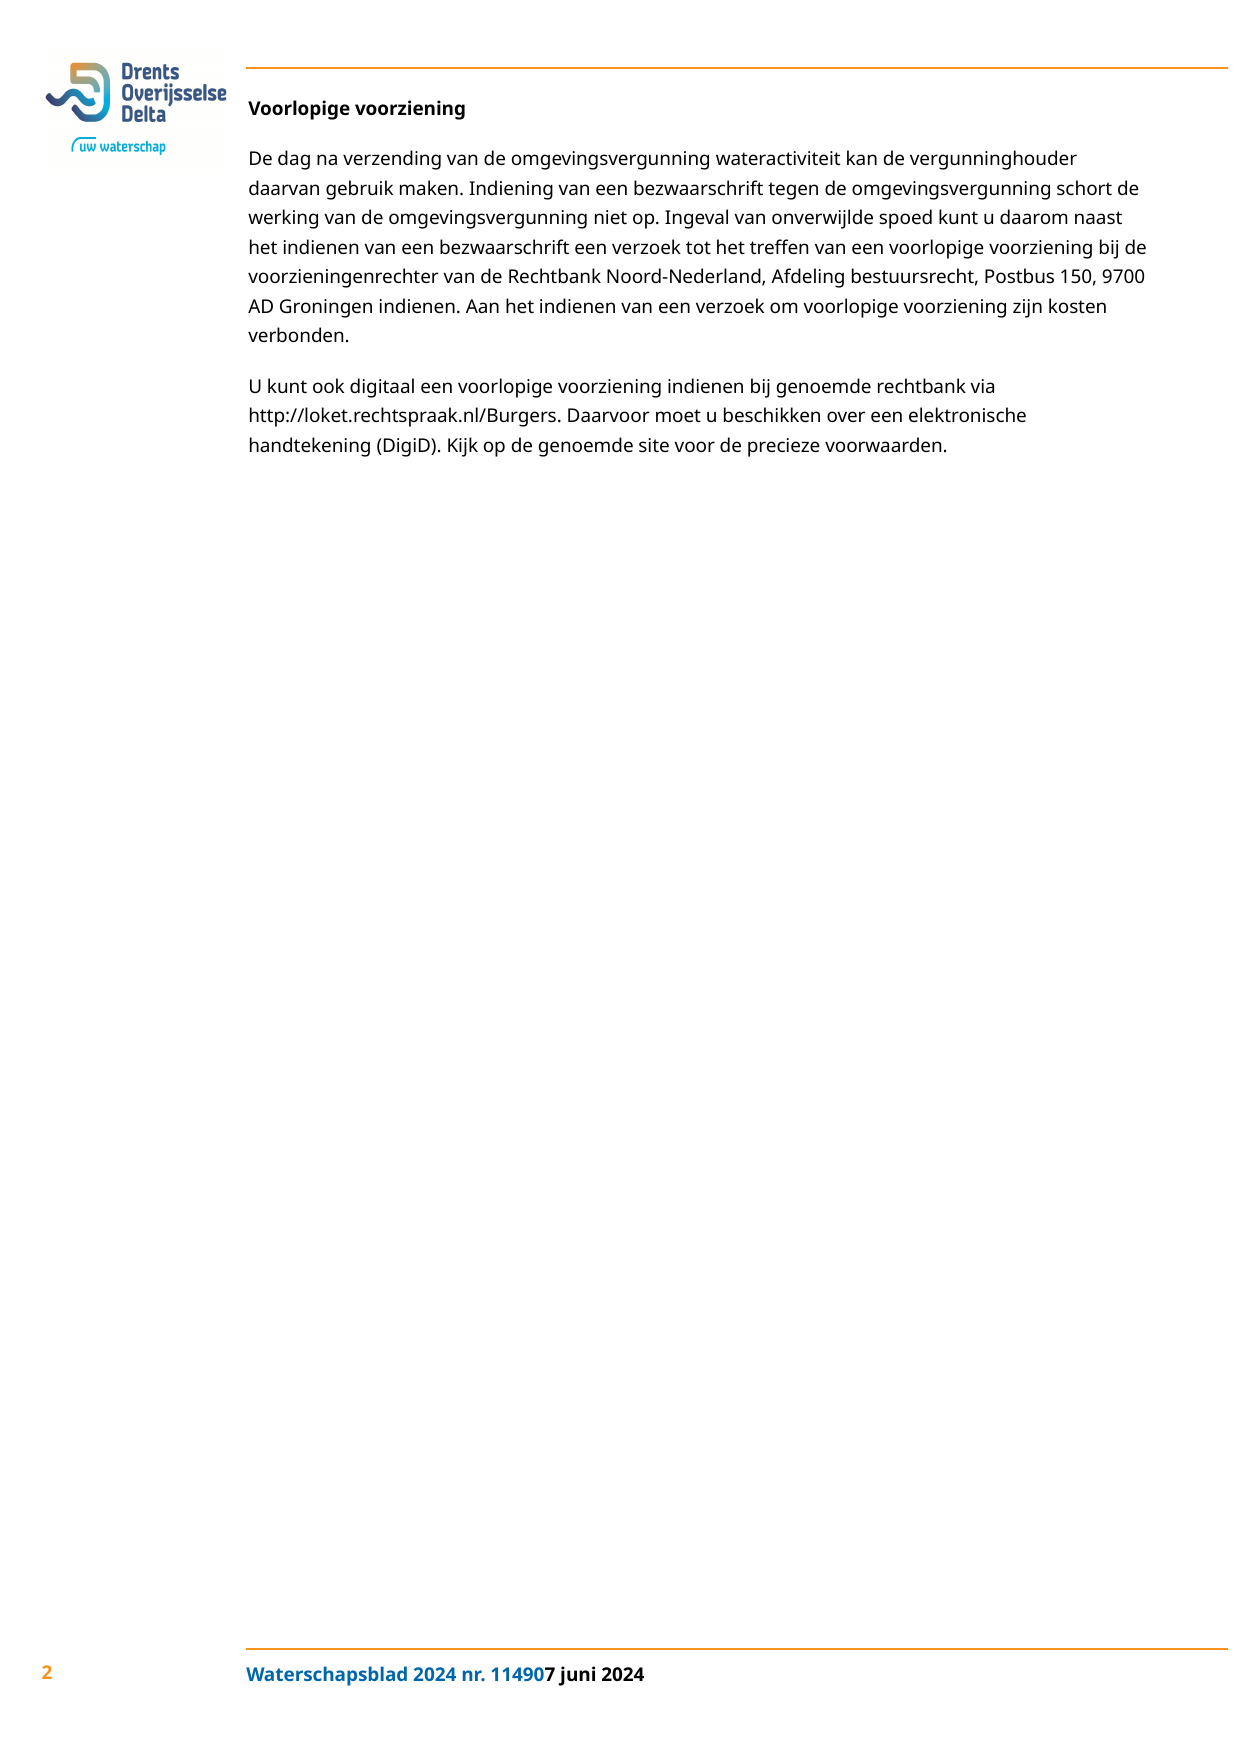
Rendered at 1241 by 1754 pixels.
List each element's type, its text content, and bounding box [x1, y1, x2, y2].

text Voorlopige voorziening [248, 95, 1152, 121]
text U kunt ook digitaal een voorlopige voorziening indienen bij genoemde rechtbank via http://loket.rechtspraak.nl/Burgers. Daarvoor moet u beschikken over een elektronische handtekening (DigiD). Kijk op de genoemde site voor de precieze voorwaarden. [248, 373, 1152, 458]
picture [41, 47, 231, 172]
text De dag na verzending van de omgevingsvergunning wateractiviteit kan de vergunninghouder daarvan gebruik maken. Indiening van een bezwaarschrift tegen de omgevingsvergunning schort de werking van de omgevingsvergunning niet op. Ingeval van onverwijlde spoed kunt u daarom naast het indienen van een bezwaarschrift een verzoek tot het treffen van een voorlopige voorziening bij de voorzieningenrechter van de Rechtbank Noord-Nederland, Afdeling bestuursrecht, Postbus 150, 9700 AD Groningen indienen. Aan het indienen van een verzoek om voorlopige voorziening zijn kosten verbonden. [248, 145, 1152, 348]
